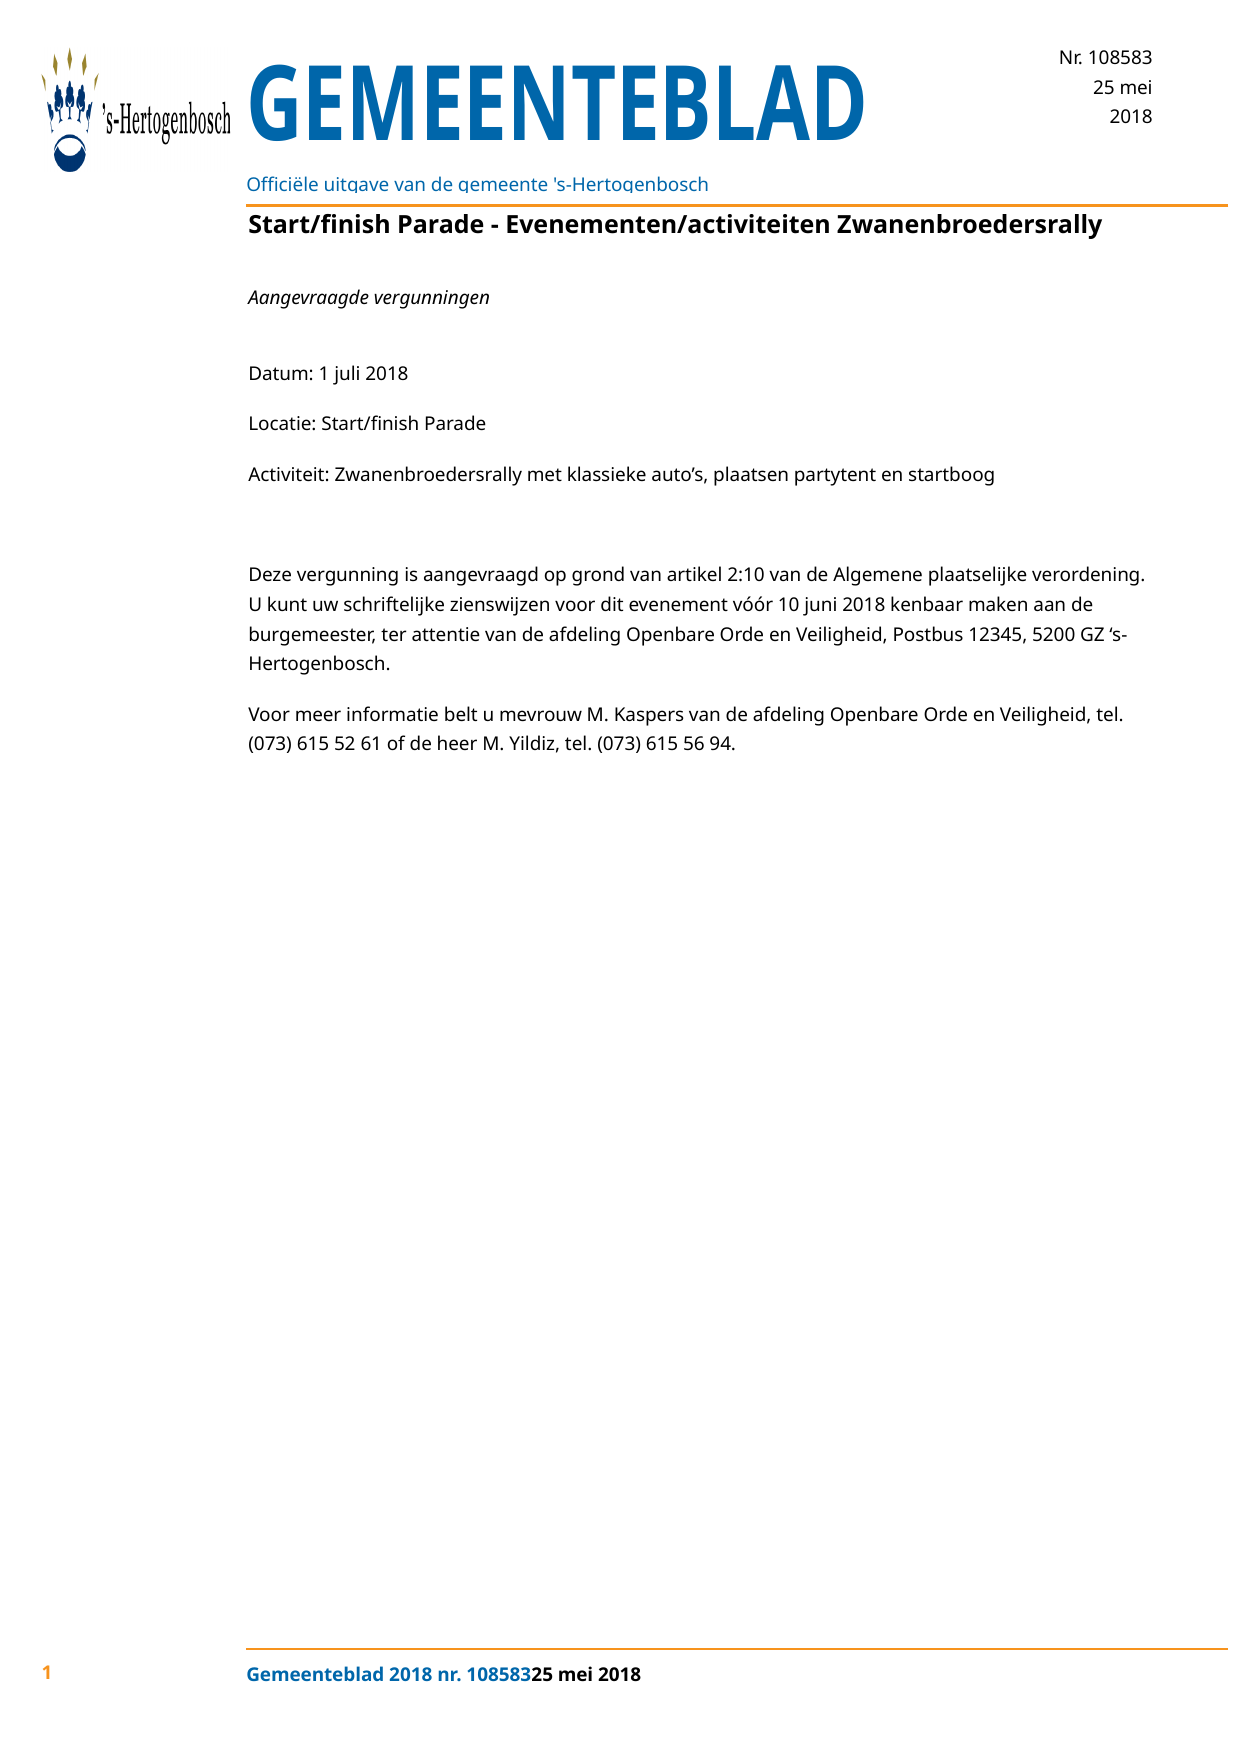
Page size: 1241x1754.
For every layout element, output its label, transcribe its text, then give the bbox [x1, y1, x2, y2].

text Activiteit: Zwanenbroedersrally met klassieke auto’s, plaatsen partytent en startboog [248, 461, 1152, 487]
text Deze vergunning is aangevraagd op grond van artikel 2:10 van de Algemene plaatselijke verordening. U kunt uw schriftelijke zienswijzen voor dit evenement vóór 10 juni 2018 kenbaar maken aan de burgemeester, ter attentie van de afdeling Openbare Orde en Veiligheid, Postbus 12345, 5200 GZ ‘s-Hertogenbosch. [248, 562, 1152, 676]
text Aangevraagde vergunningen [248, 284, 1152, 309]
text Datum: 1 juli 2018 [248, 360, 1152, 386]
text Start/finish Parade - Evenementen/activiteiten Zwanenbroedersrally [248, 207, 1152, 241]
picture [41, 47, 231, 172]
text Voor meer informatie belt u mevrouw M. Kaspers van de afdeling Openbare Orde en Veiligheid, tel. (073) 615 52 61 of de heer M. Yildiz, tel. (073) 615 56 94. [248, 701, 1152, 756]
text Locatie: Start/finish Parade [248, 410, 1152, 436]
